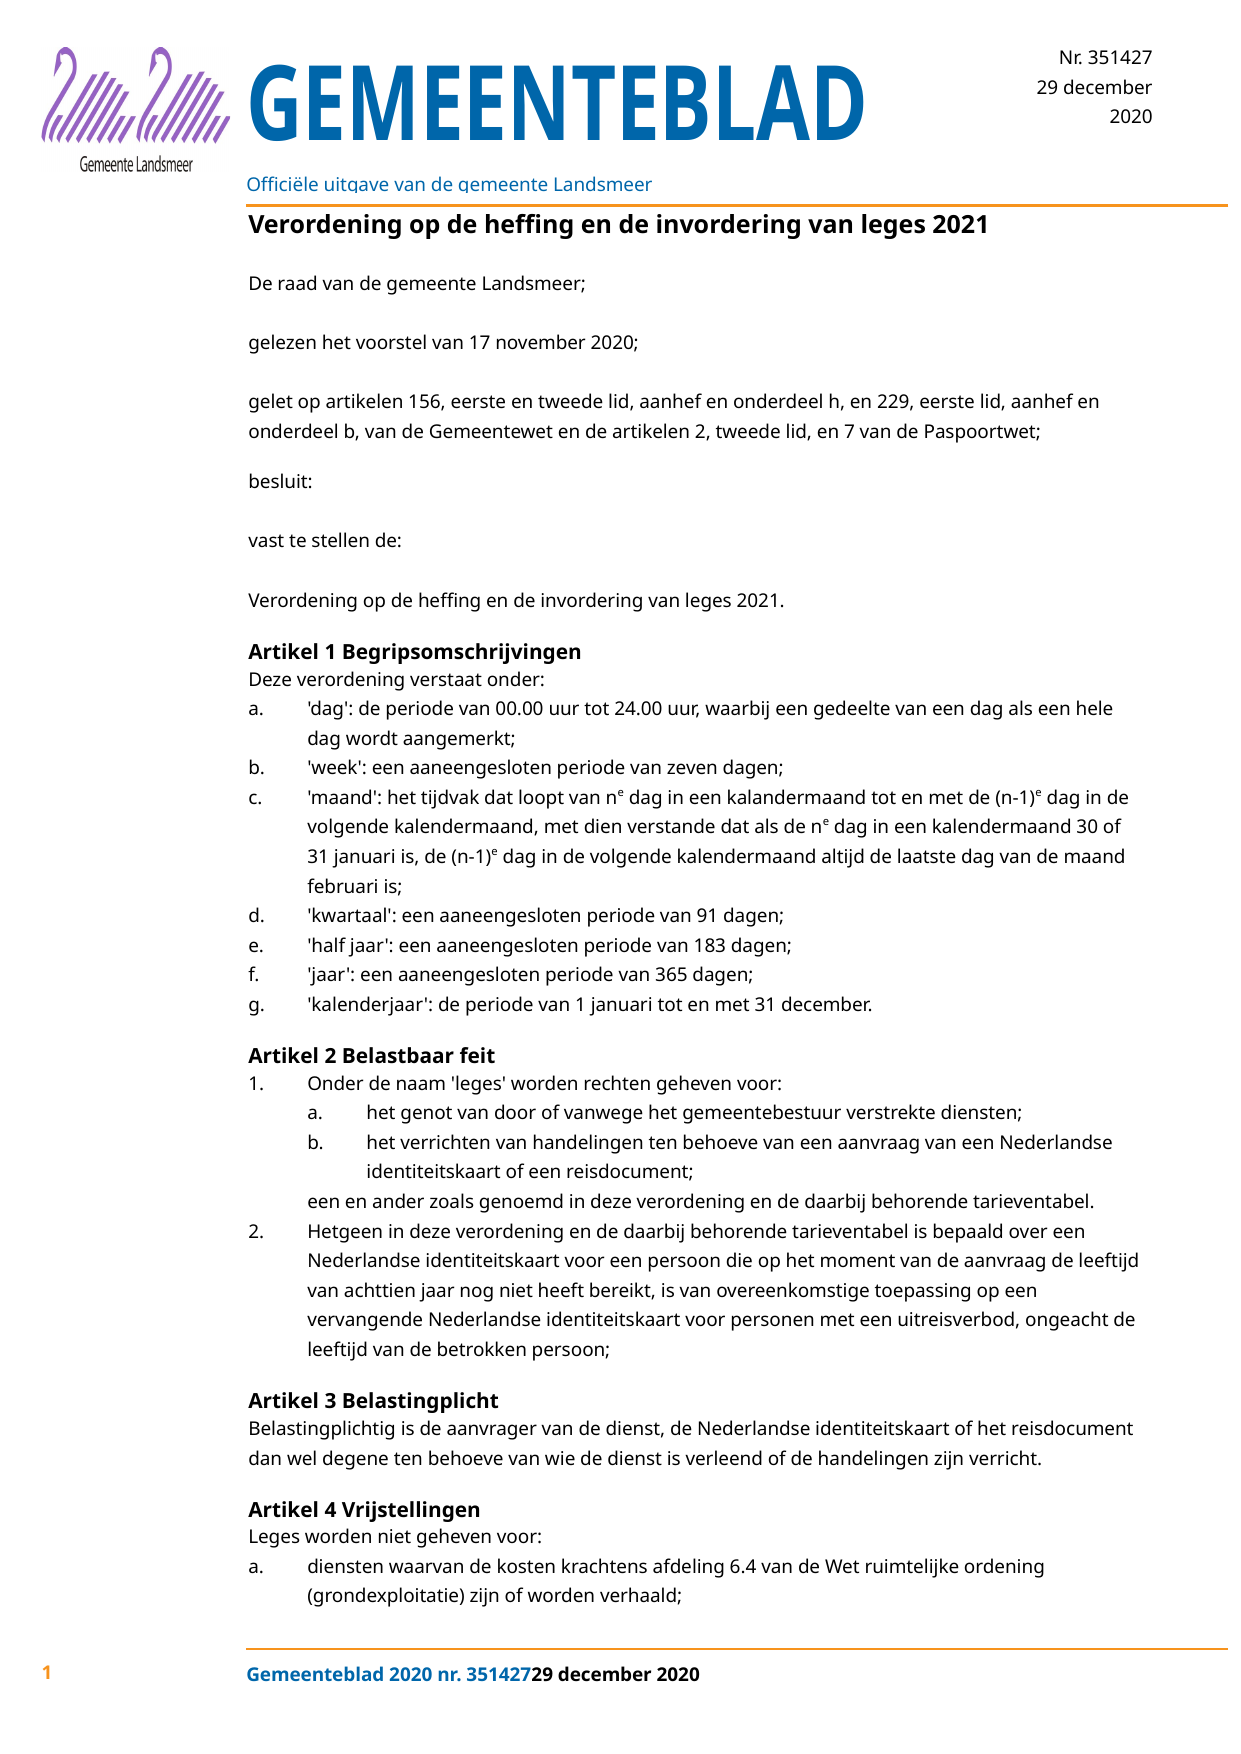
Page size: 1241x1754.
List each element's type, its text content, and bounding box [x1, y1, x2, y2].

list 'maand': het tijdvak dat loopt van ne dag in een kalandermaand tot en met de (n-1)e dag in de volgende kalendermaand, met dien verstande dat als de ne dag in een kalendermaand 30 of 31 januari is, de (n-1)e dag in de volgende kalendermaand altijd de laatste dag van de maand februari is; [248, 784, 1152, 898]
list 'week': een aaneengesloten periode van zeven dagen; [248, 754, 1152, 780]
list 'kwartaal': een aaneengesloten periode van 91 dagen; [248, 902, 1152, 928]
text Verordening op de heffing en de invordering van leges 2021. [248, 587, 1152, 613]
list 'half jaar': een aaneengesloten periode van 183 dagen; [248, 932, 1152, 958]
picture [41, 47, 231, 172]
text Artikel 4 Vrijstellingen [248, 1495, 1152, 1523]
text besluit: [248, 468, 1152, 494]
list 'kalenderjaar': de periode van 1 januari tot en met 31 december. [248, 991, 1152, 1017]
text Artikel 2 Belastbaar feit [248, 1042, 1152, 1070]
list 'dag': de periode van 00.00 uur tot 24.00 uur, waarbij een gedeelte van een dag als een hele dag wordt aangemerkt; [248, 695, 1152, 751]
list een en ander zoals genoemd in deze verordening en de daarbij behorende tarieventabel. [248, 1188, 1152, 1214]
text Artikel 1 Begripsomschrijvingen [248, 637, 1152, 666]
text gelet op artikelen 156, eerste en tweede lid, aanhef en onderdeel h, en 229, eerste lid, aanhef en onderdeel b, van de Gemeentewet en de artikelen 2, tweede lid, en 7 van de Paspoortwet; [248, 389, 1152, 444]
text Leges worden niet geheven voor: [248, 1523, 1152, 1549]
text Belastingplichtig is de aanvrager van de dienst, de Nederlandse identiteitskaart of het reisdocument dan wel degene ten behoeve van wie de dienst is verleend of de handelingen zijn verricht. [248, 1415, 1152, 1470]
text Artikel 3 Belastingplicht [248, 1387, 1152, 1415]
text vast te stellen de: [248, 528, 1152, 553]
list diensten waarvan de kosten krachtens afdeling 6.4 van de Wet ruimtelijke ordening (grondexploitatie) zijn of worden verhaald; [248, 1553, 1152, 1608]
text Deze verordening verstaat onder: [248, 666, 1152, 691]
list 'jaar': een aaneengesloten periode van 365 dagen; [248, 962, 1152, 987]
list het verrichten van handelingen ten behoeve van een aanvraag van een Nederlandse identiteitskaart of een reisdocument; [307, 1129, 1152, 1184]
list Hetgeen in deze verordening en de daarbij behorende tarieventabel is bepaald over een Nederlandse identiteitskaart voor een persoon die op het moment van de aanvraag de leeftijd van achttien jaar nog niet heeft bereikt, is van overeenkomstige toepassing op een vervangende Nederlandse identiteitskaart voor personen met een uitreisverbod, ongeacht de leeftijd van de betrokken persoon; [248, 1218, 1152, 1362]
text De raad van de gemeente Landsmeer; [248, 270, 1152, 296]
list het genot van door of vanwege het gemeentebestuur verstrekte diensten; [307, 1099, 1152, 1125]
text Verordening op de heffing en de invordering van leges 2021 [248, 207, 1152, 241]
list Onder de naam 'leges' worden rechten geheven voor: [248, 1070, 1152, 1096]
text gelezen het voorstel van 17 november 2020; [248, 329, 1152, 355]
